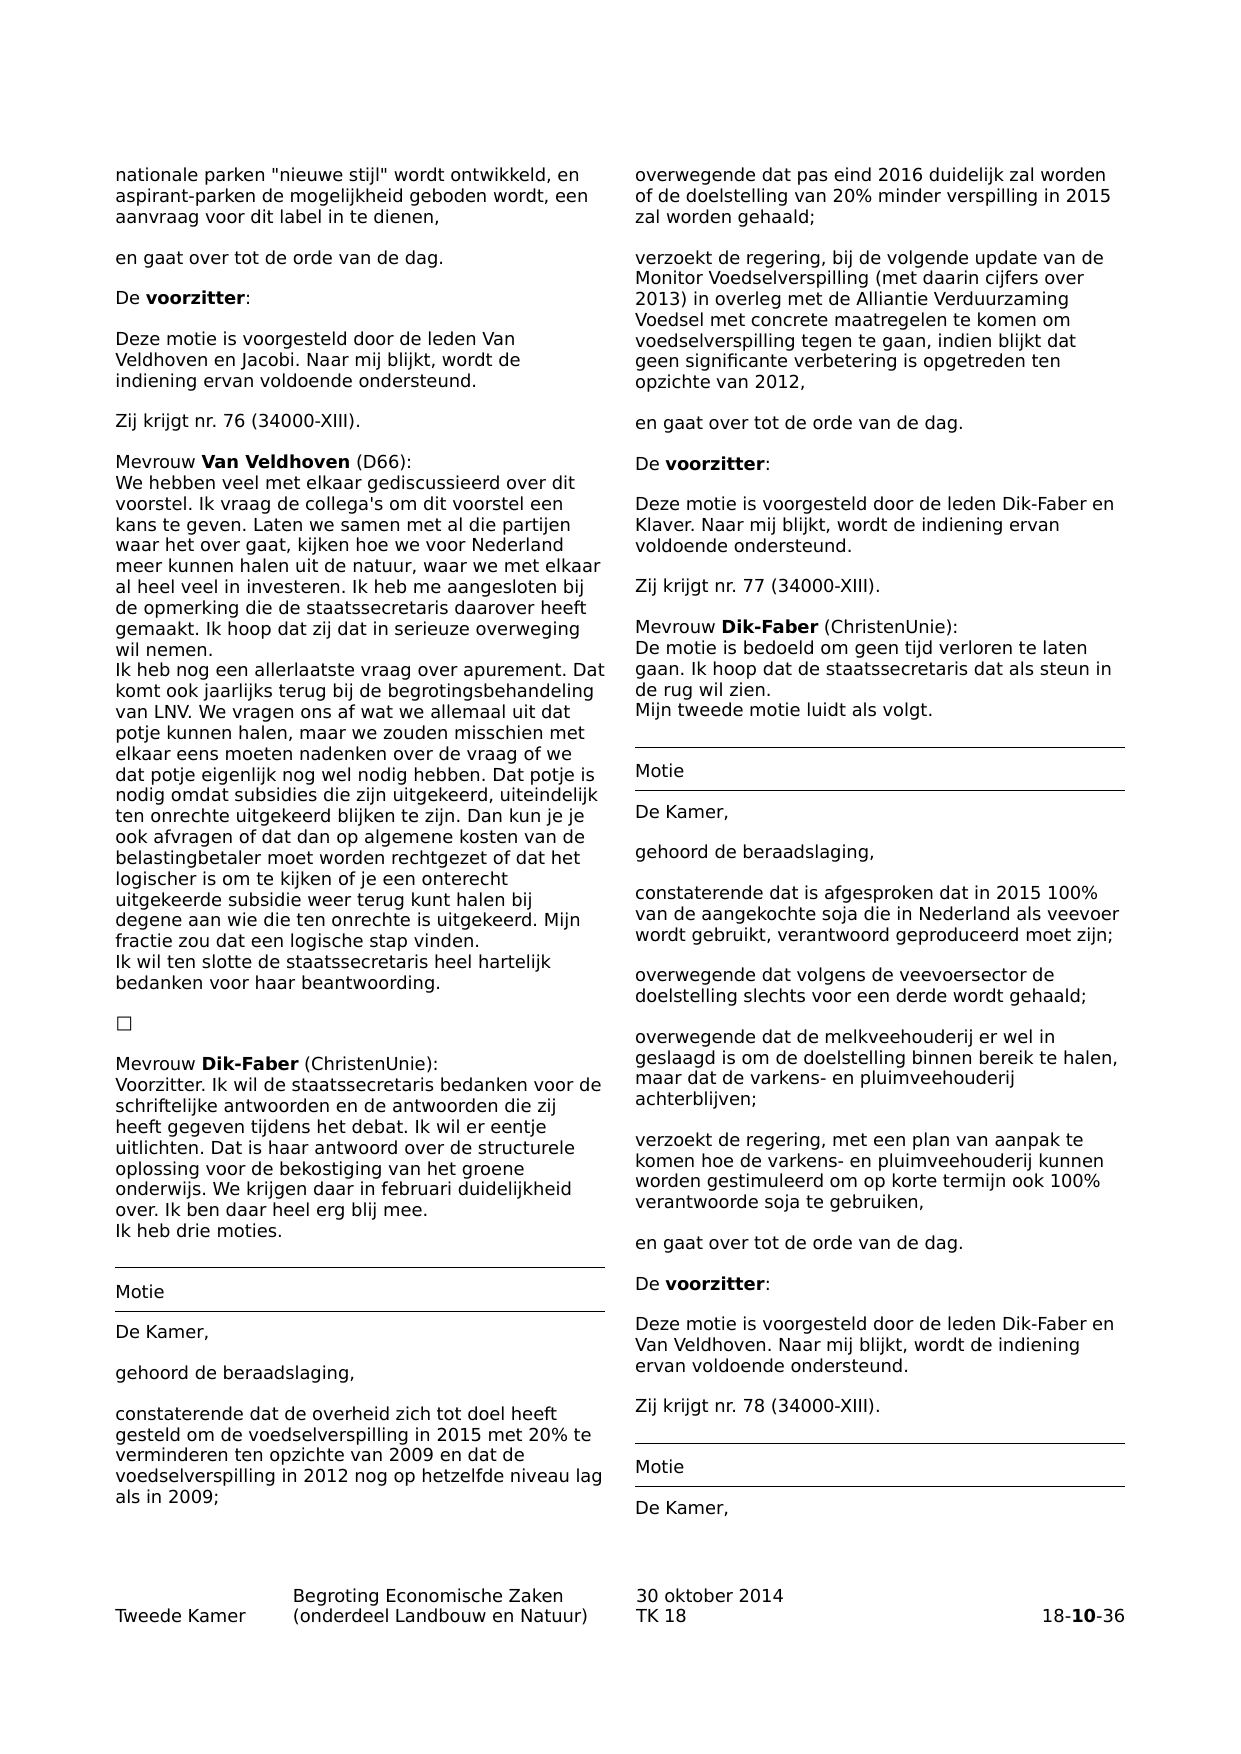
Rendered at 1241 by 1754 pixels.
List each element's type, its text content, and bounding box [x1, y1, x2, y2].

text gehoord de beraadslaging, [635, 842, 1125, 863]
text Motie [115, 1281, 605, 1302]
text De motie is bedoeld om geen tijd verloren te laten gaan. Ik hoop dat de staatssecretaris dat als steun in de rug wil zien. [635, 638, 1125, 700]
text Ik heb drie moties. [115, 1221, 605, 1242]
text De voorzitter: [635, 1273, 1125, 1294]
text De Kamer, [115, 1322, 605, 1343]
text De Kamer, [635, 1498, 1125, 1518]
text De Kamer, [635, 802, 1125, 822]
text Motie [635, 761, 1125, 782]
text Deze motie is voorgesteld door de leden Dik-Faber en Klaver. Naar mij blijkt, wordt de indiening ervan voldoende ondersteund. [635, 494, 1125, 556]
text Zij krijgt nr. 78 (34000-XIII). [635, 1396, 1125, 1417]
text verzoekt de regering, met een plan van aanpak te komen hoe de varkens- en pluimveehouderij kunnen worden gestimuleerd om op korte termijn ook 100% verantwoorde soja te gebruiken, [635, 1130, 1125, 1213]
text en gaat over tot de orde van de dag. [635, 1233, 1125, 1253]
text Deze motie is voorgesteld door de leden Van Veldhoven en Jacobi. Naar mij blijkt, wordt de indiening ervan voldoende ondersteund. [115, 329, 605, 391]
text De voorzitter: [115, 288, 605, 309]
text Mijn tweede motie luidt als volgt. [635, 700, 1125, 721]
text nationale parken "nieuwe stijl" wordt ontwikkeld, en aspirant-parken de mogelijkheid geboden wordt, een aanvraag voor dit label in te dienen, [115, 165, 605, 227]
text verzoekt de regering, bij de volgende update van de Monitor Voedselverspilling (met daarin cijfers over 2013) in overleg met de Alliantie Verduurzaming Voedsel met concrete maatregelen te komen om voedselverspilling tegen te gaan, indien blijkt dat geen significante verbetering is opgetreden ten opzichte van 2012, [635, 247, 1125, 393]
text Zij krijgt nr. 77 (34000-XIII). [635, 576, 1125, 597]
text Voorzitter. Ik wil de staatssecretaris bedanken voor de schriftelijke antwoorden en de antwoorden die zij heeft gegeven tijdens het debat. Ik wil er eentje uitlichten. Dat is haar antwoord over de structurele oplossing voor de bekostiging van het groene onderwijs. We krijgen daar in februari duidelijkheid over. Ik ben daar heel erg blij mee. [115, 1075, 605, 1221]
text overwegende dat de melkveehouderij er wel in geslaagd is om de doelstelling binnen bereik te halen, maar dat de varkens- en pluimveehouderij achterblijven; [635, 1027, 1125, 1110]
text Ik wil ten slotte de staatssecretaris heel hartelijk bedanken voor haar beantwoording. [115, 952, 605, 993]
text Motie [635, 1457, 1125, 1478]
text Mevrouw Dik-Faber (ChristenUnie): [635, 617, 1125, 638]
text Deze motie is voorgesteld door de leden Dik-Faber en Van Veldhoven. Naar mij blijkt, wordt de indiening ervan voldoende ondersteund. [635, 1314, 1125, 1376]
text overwegende dat volgens de veevoersector de doelstelling slechts voor een derde wordt gehaald; [635, 965, 1125, 1007]
text Zij krijgt nr. 76 (34000-XIII). [115, 411, 605, 432]
text constaterende dat is afgesproken dat in 2015 100% van de aangekochte soja die in Nederland als veevoer wordt gebruikt, verantwoord geproduceerd moet zijn; [635, 883, 1125, 945]
text De voorzitter: [635, 453, 1125, 474]
text overwegende dat pas eind 2016 duidelijk zal worden of de doelstelling van 20% minder verspilling in 2015 zal worden gehaald; [635, 165, 1125, 227]
text gehoord de beraadslaging, [115, 1363, 605, 1384]
text ⬜ [115, 1013, 605, 1034]
text Mevrouw Dik-Faber (ChristenUnie): [115, 1054, 605, 1075]
text en gaat over tot de orde van de dag. [115, 247, 605, 268]
text Mevrouw Van Veldhoven (D66): [115, 452, 605, 473]
text constaterende dat de overheid zich tot doel heeft gesteld om de voedselverspilling in 2015 met 20% te verminderen ten opzichte van 2009 en dat de voedselverspilling in 2012 nog op hetzelfde niveau lag als in 2009; [115, 1404, 605, 1507]
text Ik heb nog een allerlaatste vraag over apurement. Dat komt ook jaarlijks terug bij de begrotingsbehandeling van LNV. We vragen ons af wat we allemaal uit dat potje kunnen halen, maar we zouden misschien met elkaar eens moeten nadenken over de vraag of we dat potje eigenlijk nog wel nodig hebben. Dat potje is nodig omdat subsidies die zijn uitgekeerd, uiteindelijk ten onrechte uitgekeerd blijken te zijn. Dan kun je je ook afvragen of dat dan op algemene kosten van de belastingbetaler moet worden rechtgezet of dat het logischer is om te kijken of je een onterecht uitgekeerde subsidie weer terug kunt halen bij degene aan wie die ten onrechte is uitgekeerd. Mijn fractie zou dat een logische stap vinden. [115, 660, 605, 952]
text en gaat over tot de orde van de dag. [635, 413, 1125, 433]
text We hebben veel met elkaar gediscussieerd over dit voorstel. Ik vraag de collega's om dit voorstel een kans te geven. Laten we samen met al die partijen waar het over gaat, kijken hoe we voor Nederland meer kunnen halen uit de natuur, waar we met elkaar al heel veel in investeren. Ik heb me aangesloten bij de opmerking die de staatssecretaris daarover heeft gemaakt. Ik hoop dat zij dat in serieuze overweging wil nemen. [115, 473, 605, 660]
